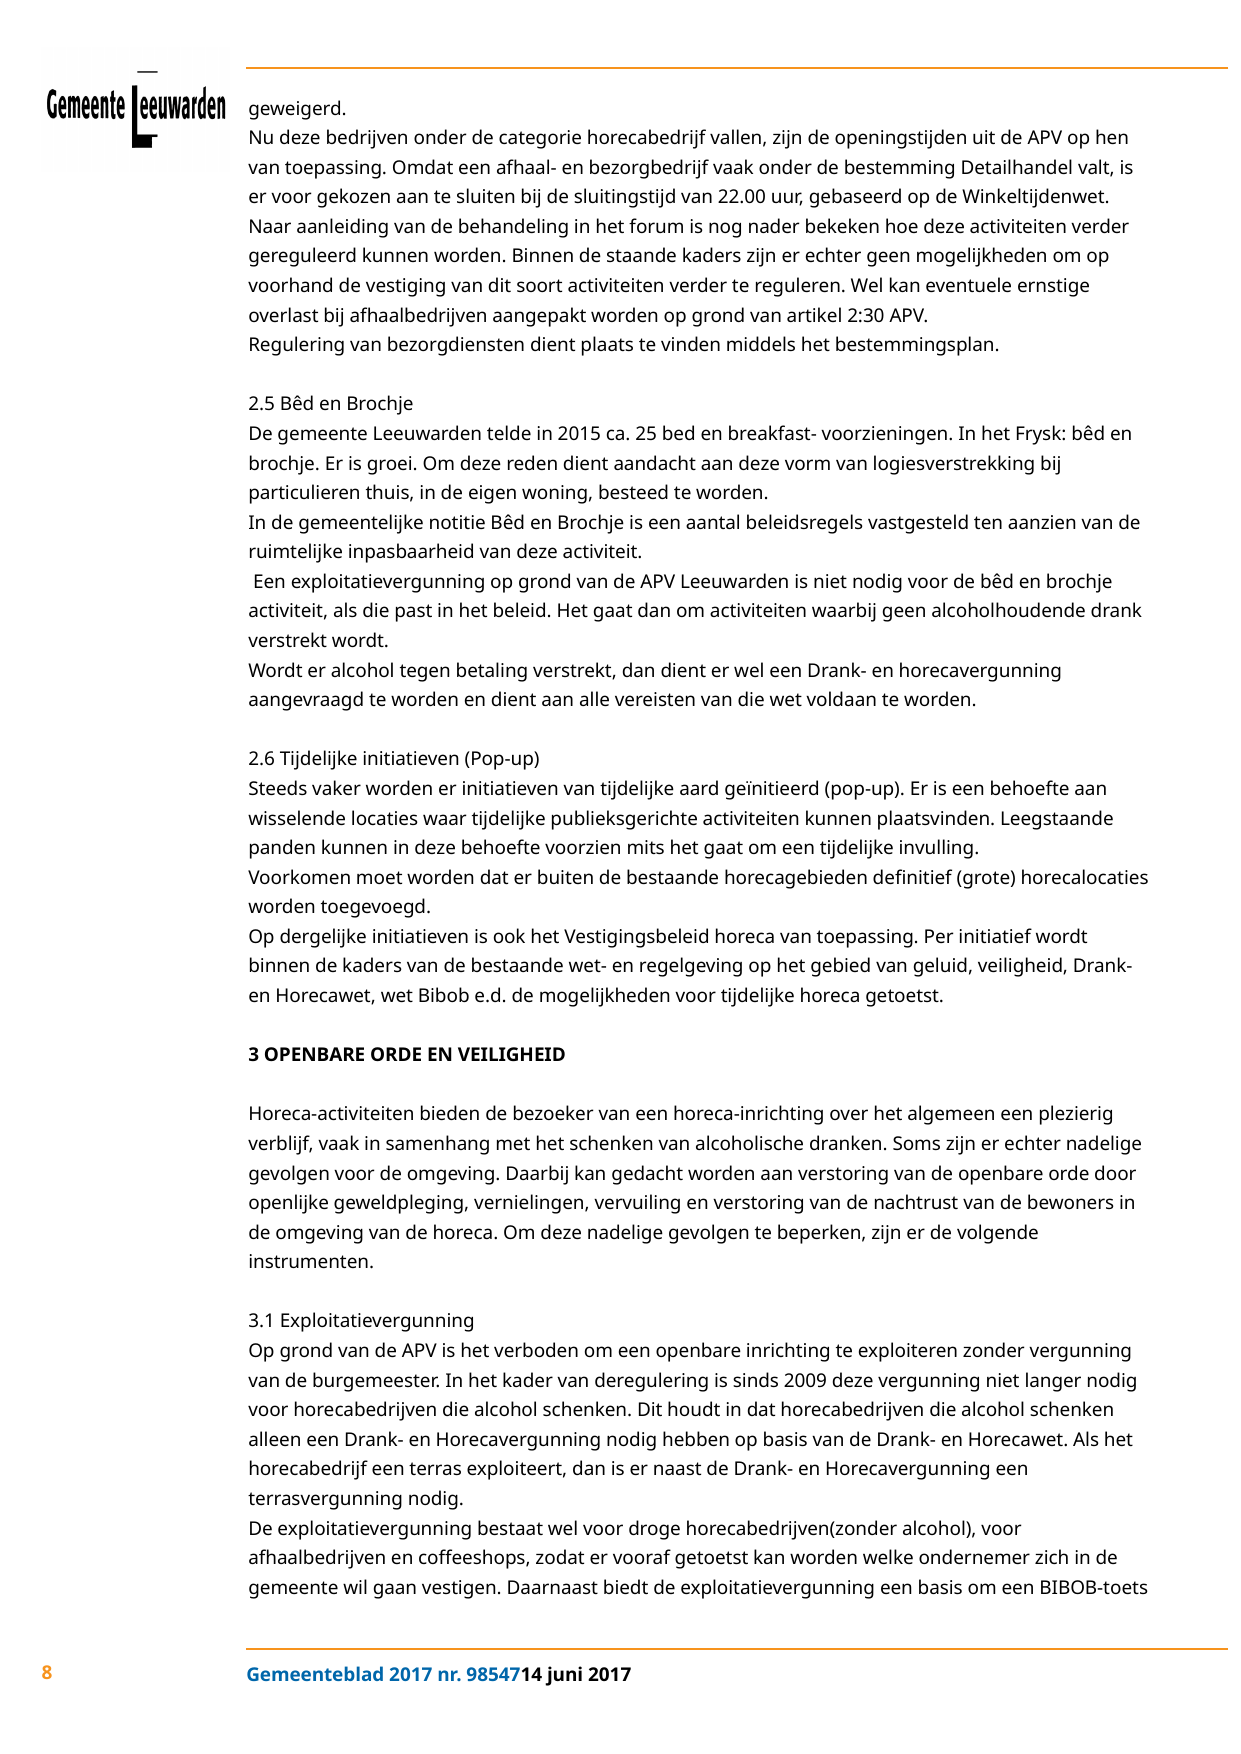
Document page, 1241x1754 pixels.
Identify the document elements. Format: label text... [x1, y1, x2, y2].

text Steeds vaker worden er initiatieven van tijdelijke aard geïnitieerd (pop-up). Er is een behoefte aan wisselende locaties waar tijdelijke publieksgerichte activiteiten kunnen plaatsvinden. Leegstaande panden kunnen in deze behoefte voorzien mits het gaat om een tijdelijke invulling. [248, 775, 1152, 860]
text 3.1 Exploitatievergunning [248, 1308, 1152, 1333]
text Een exploitatievergunning op grond van de APV Leeuwarden is niet nodig voor de bêd en brochje activiteit, als die past in het beleid. Het gaat dan om activiteiten waarbij geen alcoholhoudende drank verstrekt wordt. [248, 568, 1152, 653]
picture [41, 47, 231, 172]
text Wordt er alcohol tegen betaling verstrekt, dan dient er wel een Drank- en horecavergunning aangevraagd te worden en dient aan alle vereisten van die wet voldaan te worden. [248, 657, 1152, 712]
text 2.5 Bêd en Brochje [248, 391, 1152, 416]
text Nu deze bedrijven onder de categorie horecabedrijf vallen, zijn de openingstijden uit de APV op hen van toepassing. Omdat een afhaal- en bezorgbedrijf vaak onder de bestemming Detailhandel valt, is er voor gekozen aan te sluiten bij de sluitingstijd van 22.00 uur, gebaseerd op de Winkeltijdenwet. [248, 124, 1152, 209]
text In de gemeentelijke notitie Bêd en Brochje is een aantal beleidsregels vastgesteld ten aanzien van de ruimtelijke inpasbaarheid van deze activiteit. [248, 509, 1152, 564]
text 2.6 Tijdelijke initiatieven (Pop-up) [248, 746, 1152, 771]
text geweigerd. [248, 95, 1152, 121]
text Op grond van de APV is het verboden om een openbare inrichting te exploiteren zonder vergunning van de burgemeester. In het kader van deregulering is sinds 2009 deze vergunning niet langer nodig voor horecabedrijven die alcohol schenken. Dit houdt in dat horecabedrijven die alcohol schenken alleen een Drank- en Horecavergunning nodig hebben op basis van de Drank- en Horecawet. Als het horecabedrijf een terras exploiteert, dan is er naast de Drank- en Horecavergunning een terrasvergunning nodig. [248, 1337, 1152, 1511]
text Horeca-activiteiten bieden de bezoeker van een horeca-inrichting over het algemeen een plezierig verblijf, vaak in samenhang met het schenken van alcoholische dranken. Soms zijn er echter nadelige gevolgen voor de omgeving. Daarbij kan gedacht worden aan verstoring van de openbare orde door openlijke geweldpleging, vernielingen, vervuiling en verstoring van de nachtrust van de bewoners in de omgeving van de horeca. Om deze nadelige gevolgen te beperken, zijn er de volgende instrumenten. [248, 1101, 1152, 1274]
text Naar aanleiding van de behandeling in het forum is nog nader bekeken hoe deze activiteiten verder gereguleerd kunnen worden. Binnen de staande kaders zijn er echter geen mogelijkheden om op voorhand de vestiging van dit soort activiteiten verder te reguleren. Wel kan eventuele ernstige overlast bij afhaalbedrijven aangepakt worden op grond van artikel 2:30 APV. [248, 213, 1152, 328]
text De exploitatievergunning bestaat wel voor droge horecabedrijven(zonder alcohol), voor afhaalbedrijven en coffeeshops, zodat er vooraf getoetst kan worden welke ondernemer zich in de gemeente wil gaan vestigen. Daarnaast biedt de exploitatievergunning een basis om een BIBOB-toets [248, 1515, 1152, 1600]
text Voorkomen moet worden dat er buiten de bestaande horecagebieden definitief (grote) horecalocaties worden toegevoegd. [248, 864, 1152, 919]
text De gemeente Leeuwarden telde in 2015 ca. 25 bed en breakfast- voorzieningen. In het Frysk: bêd en brochje. Er is groei. Om deze reden dient aandacht aan deze vorm van logiesverstrekking bij particulieren thuis, in de eigen woning, besteed te worden. [248, 420, 1152, 505]
text 3 OPENBARE ORDE EN VEILIGHEID [248, 1041, 1152, 1067]
text Op dergelijke initiatieven is ook het Vestigingsbeleid horeca van toepassing. Per initiatief wordt binnen de kaders van de bestaande wet- en regelgeving op het gebied van geluid, veiligheid, Drank- en Horecawet, wet Bibob e.d. de mogelijkheden voor tijdelijke horeca getoetst. [248, 923, 1152, 1008]
text Regulering van bezorgdiensten dient plaats te vinden middels het bestemmingsplan. [248, 331, 1152, 357]
